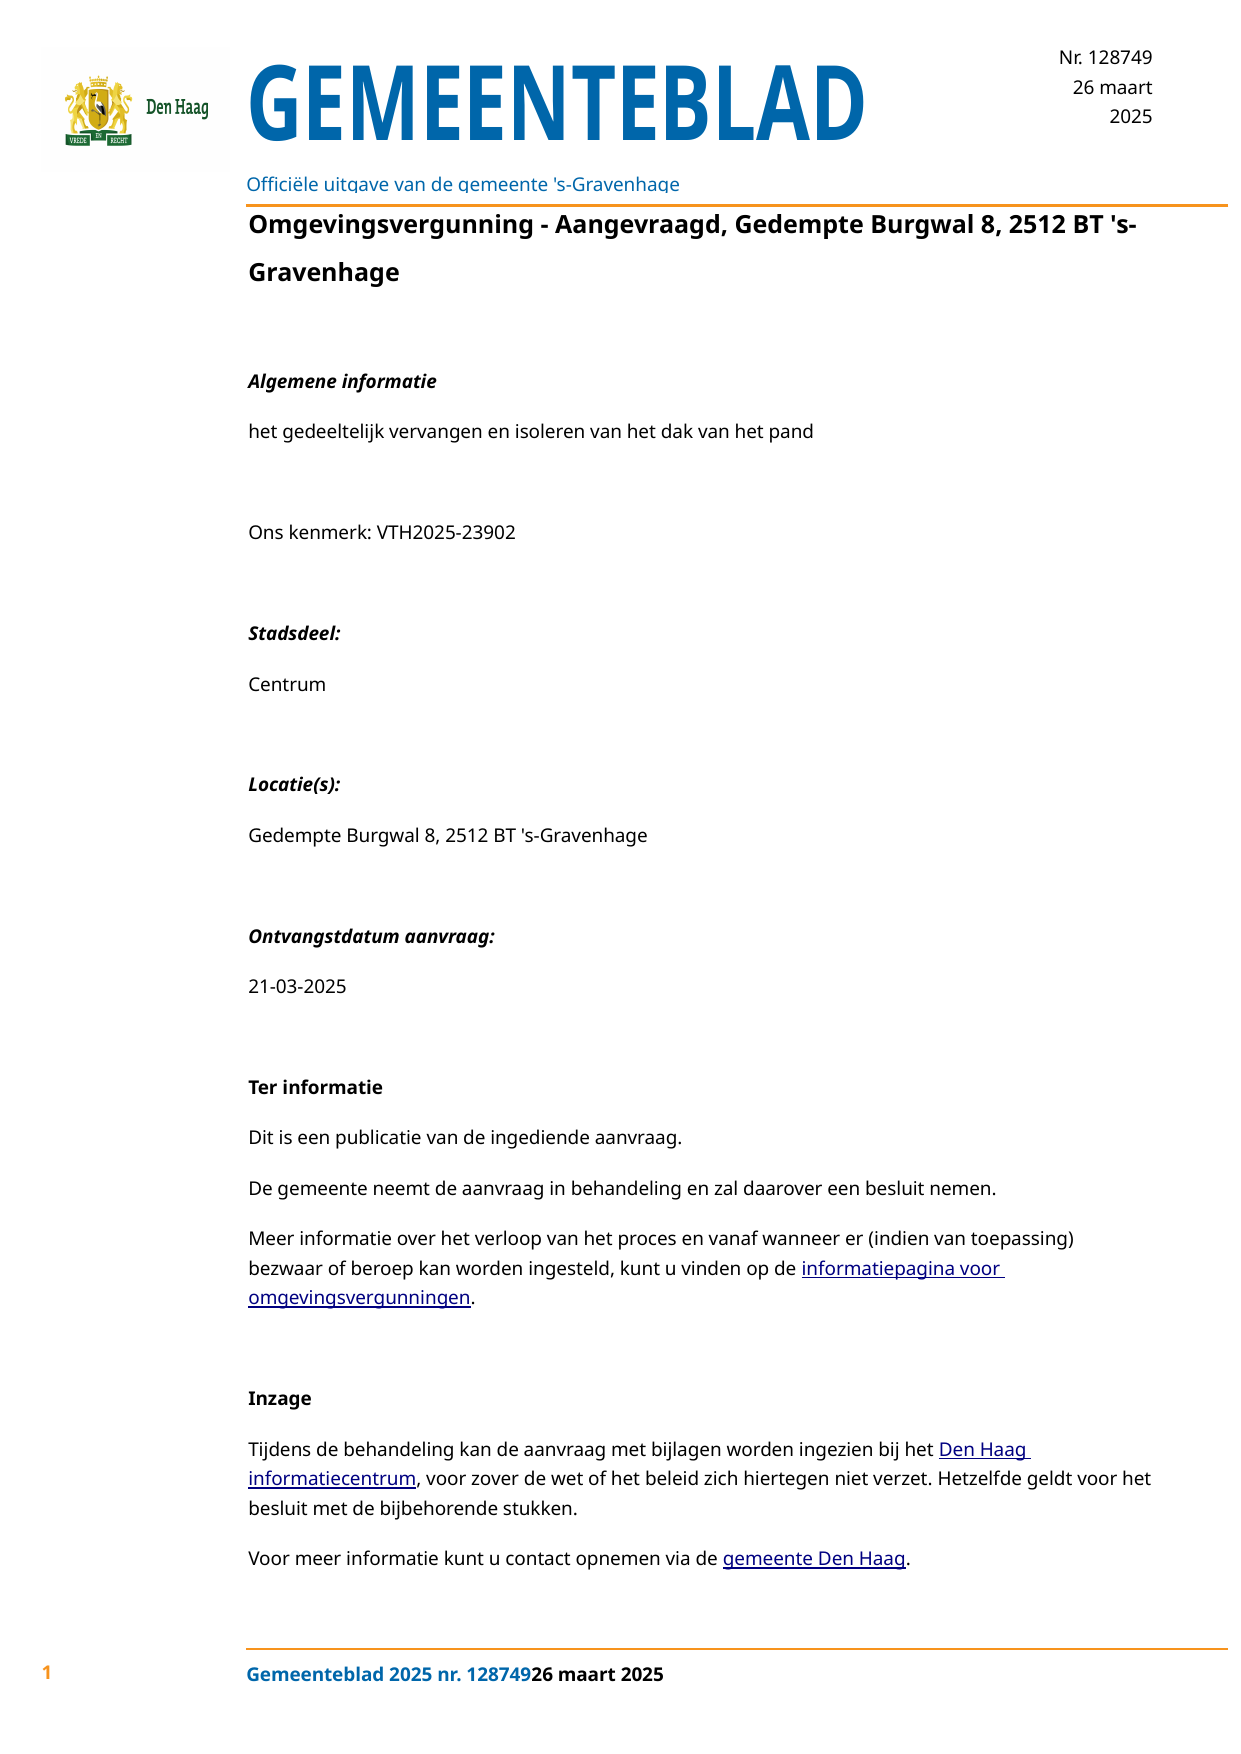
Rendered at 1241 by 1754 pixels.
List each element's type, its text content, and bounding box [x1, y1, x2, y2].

text Inzage [248, 1385, 1152, 1411]
text Locatie(s): [248, 772, 1152, 797]
text Tijdens de behandeling kan de aanvraag met bijlagen worden ingezien bij het Den Haag informatiecentrum, voor zover de wet of het beleid zich hiertegen niet verzet. Hetzelfde geldt voor het besluit met de bijbehorende stukken. [248, 1436, 1152, 1521]
text Voor meer informatie kunt u contact opnemen via de gemeente Den Haag. [248, 1545, 1152, 1571]
text Omgevingsvergunning - Aangevraagd, Gedempte Burgwal 8, 2512 BT 's-Gravenhage [248, 207, 1152, 288]
text Ter informatie [248, 1074, 1152, 1100]
text Ontvangstdatum aanvraag: [248, 923, 1152, 949]
text 21-03-2025 [248, 973, 1152, 999]
text Meer informatie over het verloop van het proces en vanaf wanneer er (indien van toepassing) bezwaar of beroep kan worden ingesteld, kunt u vinden op de informatiepagina voor omgevingsvergunningen. [248, 1225, 1152, 1310]
text Ons kenmerk: VTH2025-23902 [248, 519, 1152, 545]
text het gedeeltelijk vervangen en isoleren van het dak van het pand [248, 419, 1152, 444]
text Gedempte Burgwal 8, 2512 BT 's-Gravenhage [248, 822, 1152, 848]
text Dit is een publicatie van de ingediende aanvraag. [248, 1124, 1152, 1150]
text De gemeente neemt de aanvraag in behandeling en zal daarover een besluit nemen. [248, 1175, 1152, 1201]
text Stadsdeel: [248, 620, 1152, 646]
text Centrum [248, 671, 1152, 697]
picture [41, 47, 231, 172]
text Algemene informatie [248, 368, 1152, 394]
